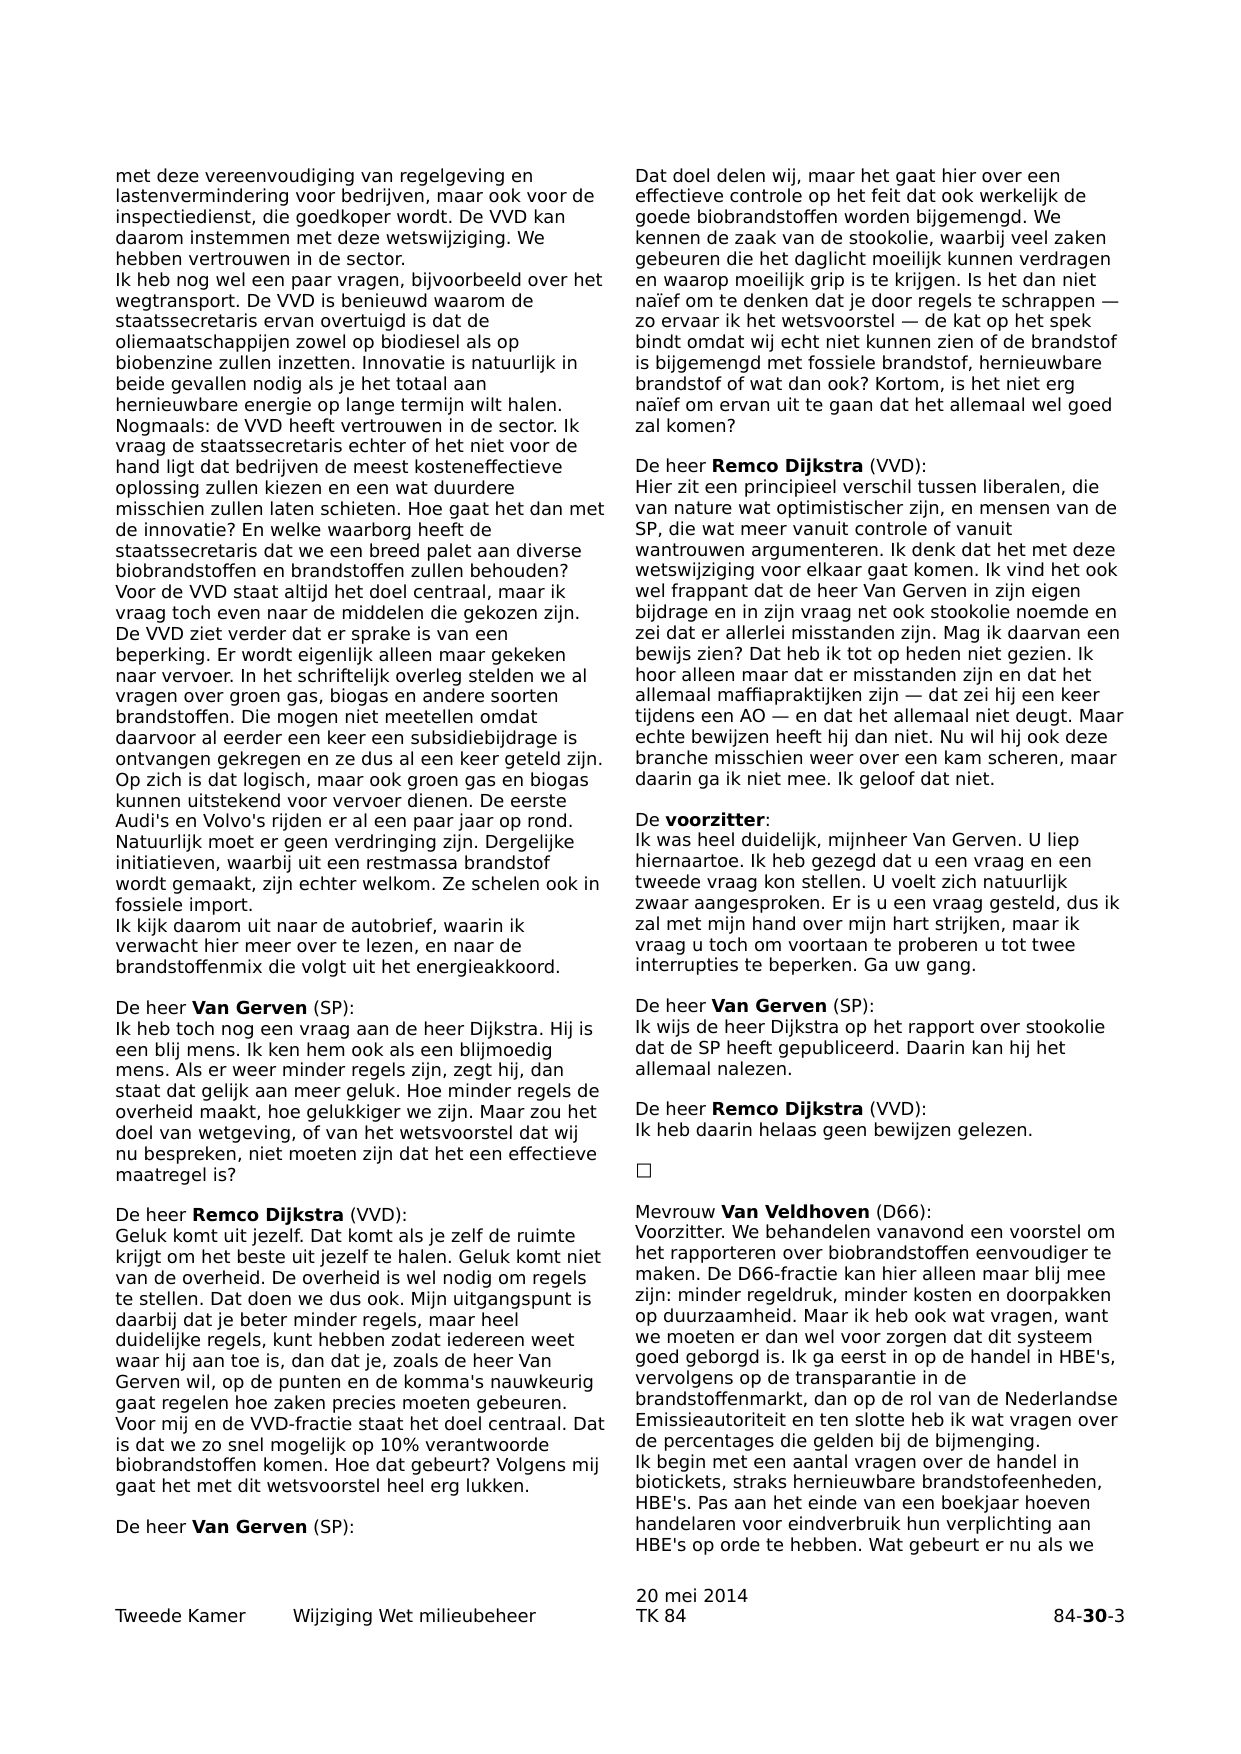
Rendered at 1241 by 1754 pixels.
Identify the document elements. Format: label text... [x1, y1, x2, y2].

text Ik wijs de heer Dijkstra op het rapport over stookolie dat de SP heeft gepubliceerd. Daarin kan hij het allemaal nalezen. [635, 1017, 1125, 1079]
text De heer Van Gerven (SP): [635, 996, 1125, 1017]
text Ik heb daarin helaas geen bewijzen gelezen. [635, 1120, 1125, 1141]
text De heer Van Gerven (SP): [115, 1517, 605, 1537]
text Ik begin met een aantal vragen over de handel in biotickets, straks hernieuwbare brandstofeenheden, HBE's. Pas aan het einde van een boekjaar hoeven handelaren voor eindverbruik hun verplichting aan HBE's op orde te hebben. Wat gebeurt er nu als we [635, 1451, 1125, 1556]
text Mevrouw Van Veldhoven (D66): [635, 1201, 1125, 1222]
text De heer Remco Dijkstra (VVD): [115, 1205, 605, 1226]
text De heer Remco Dijkstra (VVD): [635, 1099, 1125, 1120]
text met deze vereenvoudiging van regelgeving en lastenvermindering voor bedrijven, maar ook voor de inspectiedienst, die goedkoper wordt. De VVD kan daarom instemmen met deze wetswijziging. We hebben vertrouwen in de sector. [115, 165, 605, 269]
text Natuurlijk moet er geen verdringing zijn. Dergelijke initiatieven, waarbij uit een restmassa brandstof wordt gemaakt, zijn echter welkom. Ze schelen ook in fossiele import. [115, 832, 605, 915]
text Voorzitter. We behandelen vanavond een voorstel om het rapporteren over biobrandstoffen eenvoudiger te maken. De D66-fractie kan hier alleen maar blij mee zijn: minder regeldruk, minder kosten en doorpakken op duurzaamheid. Maar ik heb ook wat vragen, want we moeten er dan wel voor zorgen dat dit systeem goed geborgd is. Ik ga eerst in op de handel in HBE's, vervolgens op de transparantie in de brandstoffenmarkt, dan op de rol van de Nederlandse Emissieautoriteit en ten slotte heb ik wat vragen over de percentages die gelden bij de bijmenging. [635, 1222, 1125, 1451]
text Ik kijk daarom uit naar de autobrief, waarin ik verwacht hier meer over te lezen, en naar de brandstoffenmix die volgt uit het energieakkoord. [115, 915, 605, 978]
text De VVD ziet verder dat er sprake is van een beperking. Er wordt eigenlijk alleen maar gekeken naar vervoer. In het schriftelijk overleg stelden we al vragen over groen gas, biogas en andere soorten brandstoffen. Die mogen niet meetellen omdat daarvoor al eerder een keer een subsidiebijdrage is ontvangen gekregen en ze dus al een keer geteld zijn. Op zich is dat logisch, maar ook groen gas en biogas kunnen uitstekend voor vervoer dienen. De eerste Audi's en Volvo's rijden er al een paar jaar op rond. [115, 624, 605, 832]
text Ik heb toch nog een vraag aan de heer Dijkstra. Hij is een blij mens. Ik ken hem ook als een blijmoedig mens. Als er weer minder regels zijn, zegt hij, dan staat dat gelijk aan meer geluk. Hoe minder regels de overheid maakt, hoe gelukkiger we zijn. Maar zou het doel van wetgeving, of van het wetsvoorstel dat wij nu bespreken, niet moeten zijn dat het een effectieve maatregel is? [115, 1018, 605, 1185]
text De voorzitter: [635, 809, 1125, 830]
text ⬜ [635, 1161, 1125, 1181]
text De heer Van Gerven (SP): [115, 998, 605, 1018]
text Ik heb nog wel een paar vragen, bijvoorbeeld over het wegtransport. De VVD is benieuwd waarom de staatssecretaris ervan overtuigd is dat de oliemaatschappijen zowel op biodiesel als op biobenzine zullen inzetten. Innovatie is natuurlijk in beide gevallen nodig als je het totaal aan hernieuwbare energie op lange termijn wilt halen. Nogmaals: de VVD heeft vertrouwen in de sector. Ik vraag de staatssecretaris echter of het niet voor de hand ligt dat bedrijven de meest kosteneffectieve oplossing zullen kiezen en een wat duurdere misschien zullen laten schieten. Hoe gaat het dan met de innovatie? En welke waarborg heeft de staatssecretaris dat we een breed palet aan diverse biobrandstoffen en brandstoffen zullen behouden? Voor de VVD staat altijd het doel centraal, maar ik vraag toch even naar de middelen die gekozen zijn. [115, 269, 605, 624]
text Ik was heel duidelijk, mijnheer Van Gerven. U liep hiernaartoe. Ik heb gezegd dat u een vraag en een tweede vraag kon stellen. U voelt zich natuurlijk zwaar aangesproken. Er is u een vraag gesteld, dus ik zal met mijn hand over mijn hart strijken, maar ik vraag u toch om voortaan te proberen u tot twee interrupties te beperken. Ga uw gang. [635, 830, 1125, 976]
text Hier zit een principieel verschil tussen liberalen, die van nature wat optimistischer zijn, en mensen van de SP, die wat meer vanuit controle of vanuit wantrouwen argumenteren. Ik denk dat het met deze wetswijziging voor elkaar gaat komen. Ik vind het ook wel frappant dat de heer Van Gerven in zijn eigen bijdrage en in zijn vraag net ook stookolie noemde en zei dat er allerlei misstanden zijn. Mag ik daarvan een bewijs zien? Dat heb ik tot op heden niet gezien. Ik hoor alleen maar dat er misstanden zijn en dat het allemaal maffiapraktijken zijn — dat zei hij een keer tijdens een AO — en dat het allemaal niet deugt. Maar echte bewijzen heeft hij dan niet. Nu wil hij ook deze branche misschien weer over een kam scheren, maar daarin ga ik niet mee. Ik geloof dat niet. [635, 477, 1125, 789]
text De heer Remco Dijkstra (VVD): [635, 456, 1125, 477]
text Dat doel delen wij, maar het gaat hier over een effectieve controle op het feit dat ook werkelijk de goede biobrandstoffen worden bijgemengd. We kennen de zaak van de stookolie, waarbij veel zaken gebeuren die het daglicht moeilijk kunnen verdragen en waarop moeilijk grip is te krijgen. Is het dan niet naïef om te denken dat je door regels te schrappen — zo ervaar ik het wetsvoorstel — de kat op het spek bindt omdat wij echt niet kunnen zien of de brandstof is bijgemengd met fossiele brandstof, hernieuwbare brandstof of wat dan ook? Kortom, is het niet erg naïef om ervan uit te gaan dat het allemaal wel goed zal komen? [635, 165, 1125, 436]
text Geluk komt uit jezelf. Dat komt als je zelf de ruimte krijgt om het beste uit jezelf te halen. Geluk komt niet van de overheid. De overheid is wel nodig om regels te stellen. Dat doen we dus ook. Mijn uitgangspunt is daarbij dat je beter minder regels, maar heel duidelijke regels, kunt hebben zodat iedereen weet waar hij aan toe is, dan dat je, zoals de heer Van Gerven wil, op de punten en de komma's nauwkeurig gaat regelen hoe zaken precies moeten gebeuren. Voor mij en de VVD-fractie staat het doel centraal. Dat is dat we zo snel mogelijk op 10% verantwoorde biobrandstoffen komen. Hoe dat gebeurt? Volgens mij gaat het met dit wetsvoorstel heel erg lukken. [115, 1226, 605, 1497]
